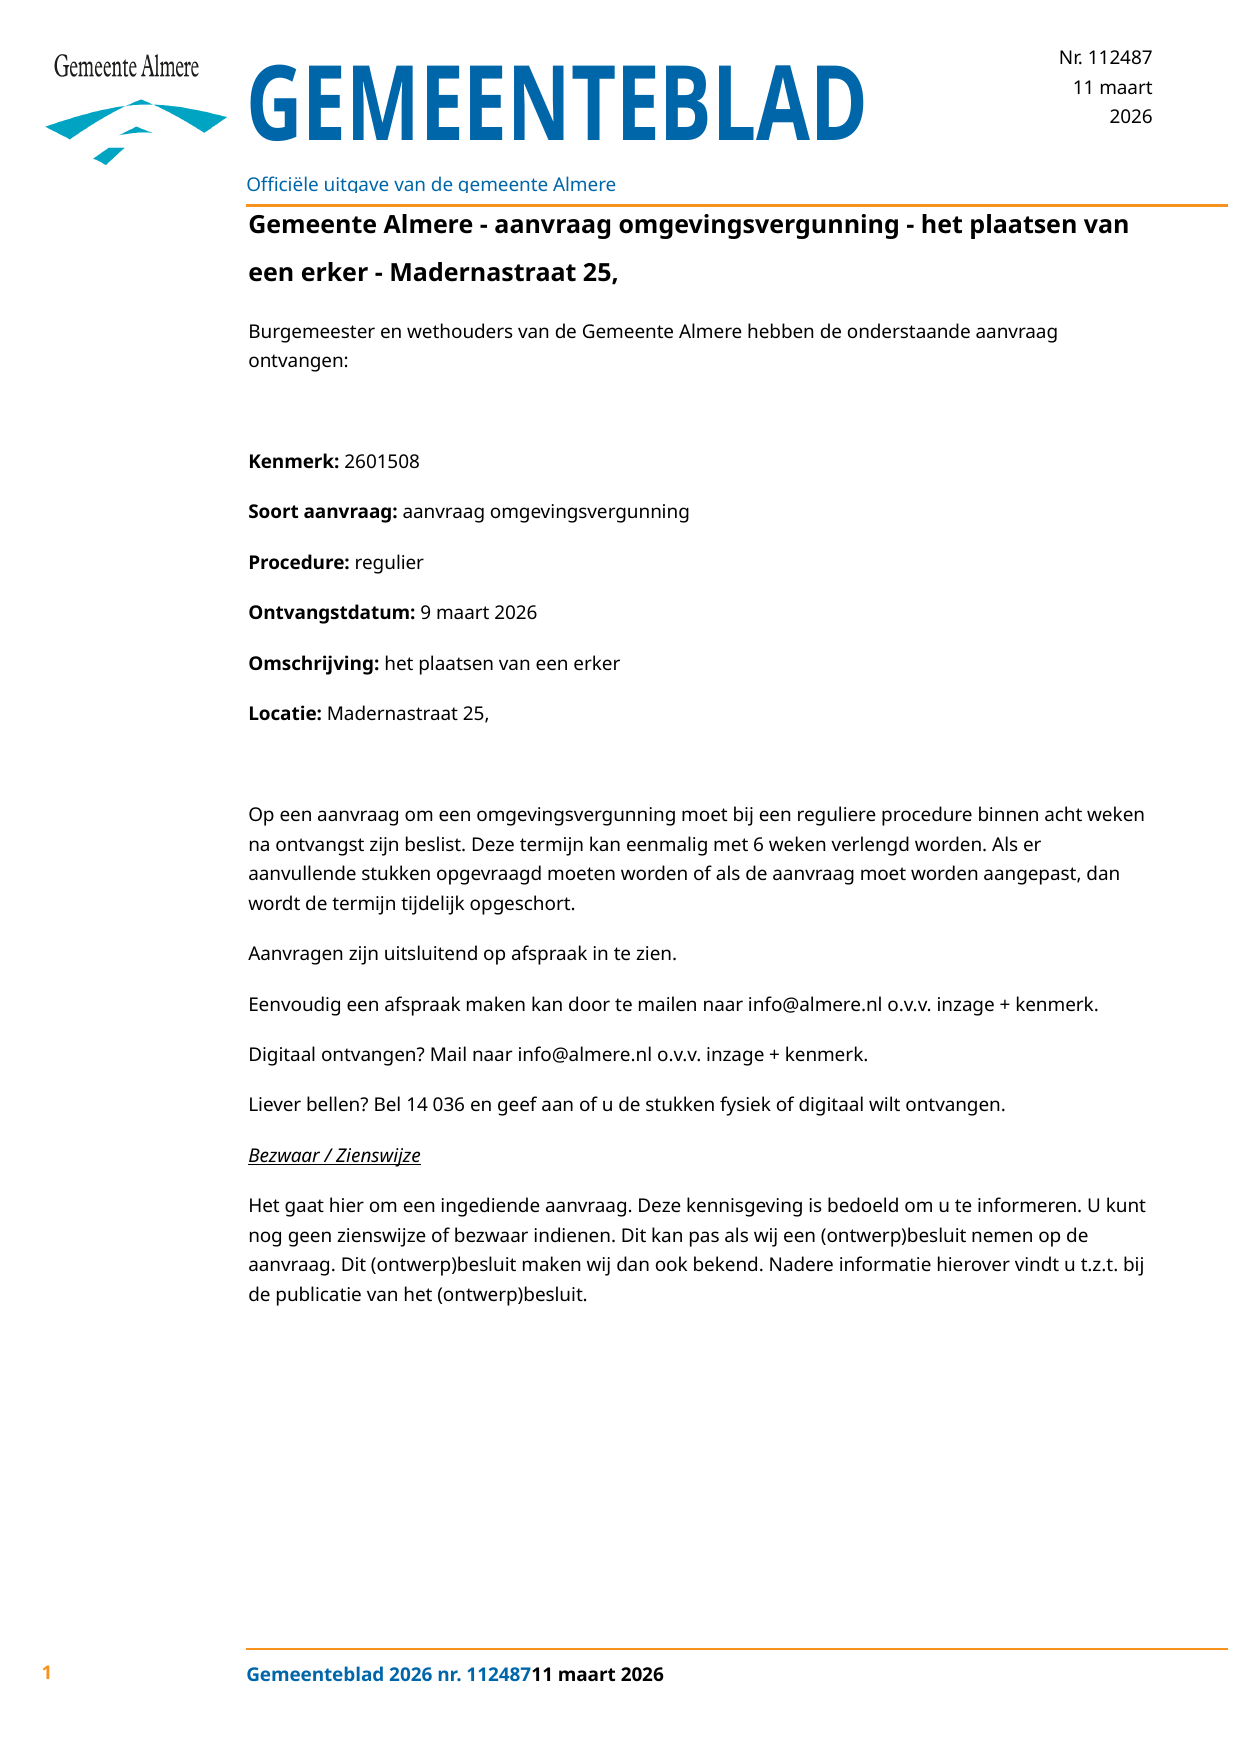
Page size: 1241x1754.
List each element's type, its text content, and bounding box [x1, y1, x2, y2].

text Het gaat hier om een ingediende aanvraag. Deze kennisgeving is bedoeld om u te informeren. U kunt nog geen zienswijze of bezwaar indienen. Dit kan pas als wij een (ontwerp)besluit nemen op de aanvraag. Dit (ontwerp)besluit maken wij dan ook bekend. Nadere informatie hierover vindt u t.z.t. bij de publicatie van het (ontwerp)besluit. [248, 1192, 1152, 1307]
text Liever bellen? Bel 14 036 en geef aan of u de stukken fysiek of digitaal wilt ontvangen. [248, 1092, 1152, 1117]
text Locatie: Madernastraat 25, [248, 700, 1152, 726]
text Op een aanvraag om een omgevingsvergunning moet bij een reguliere procedure binnen acht weken na ontvangst zijn beslist. Deze termijn kan eenmalig met 6 weken verlengd worden. Als er aanvullende stukken opgevraagd moeten worden of als de aanvraag moet worden aangepast, dan wordt de termijn tijdelijk opgeschort. [248, 801, 1152, 916]
text Kenmerk: 2601508 [248, 448, 1152, 474]
text Ontvangstdatum: 9 maart 2026 [248, 599, 1152, 625]
text Eenvoudig een afspraak maken kan door te mailen naar info@almere.nl o.v.v. inzage + kenmerk. [248, 991, 1152, 1017]
text Digitaal ontvangen? Mail naar info@almere.nl o.v.v. inzage + kenmerk. [248, 1041, 1152, 1067]
text Aanvragen zijn uitsluitend op afspraak in te zien. [248, 940, 1152, 966]
text Soort aanvraag: aanvraag omgevingsvergunning [248, 499, 1152, 524]
text Burgemeester en wethouders van de Gemeente Almere hebben de onderstaande aanvraag ontvangen: [248, 318, 1152, 373]
picture [41, 47, 231, 172]
text Omschrijving: het plaatsen van een erker [248, 650, 1152, 676]
text Bezwaar / Zienswijze [248, 1142, 1152, 1168]
text Procedure: regulier [248, 549, 1152, 575]
text Gemeente Almere - aanvraag omgevingsvergunning - het plaatsen van een erker - Madernastraat 25, [248, 207, 1152, 288]
